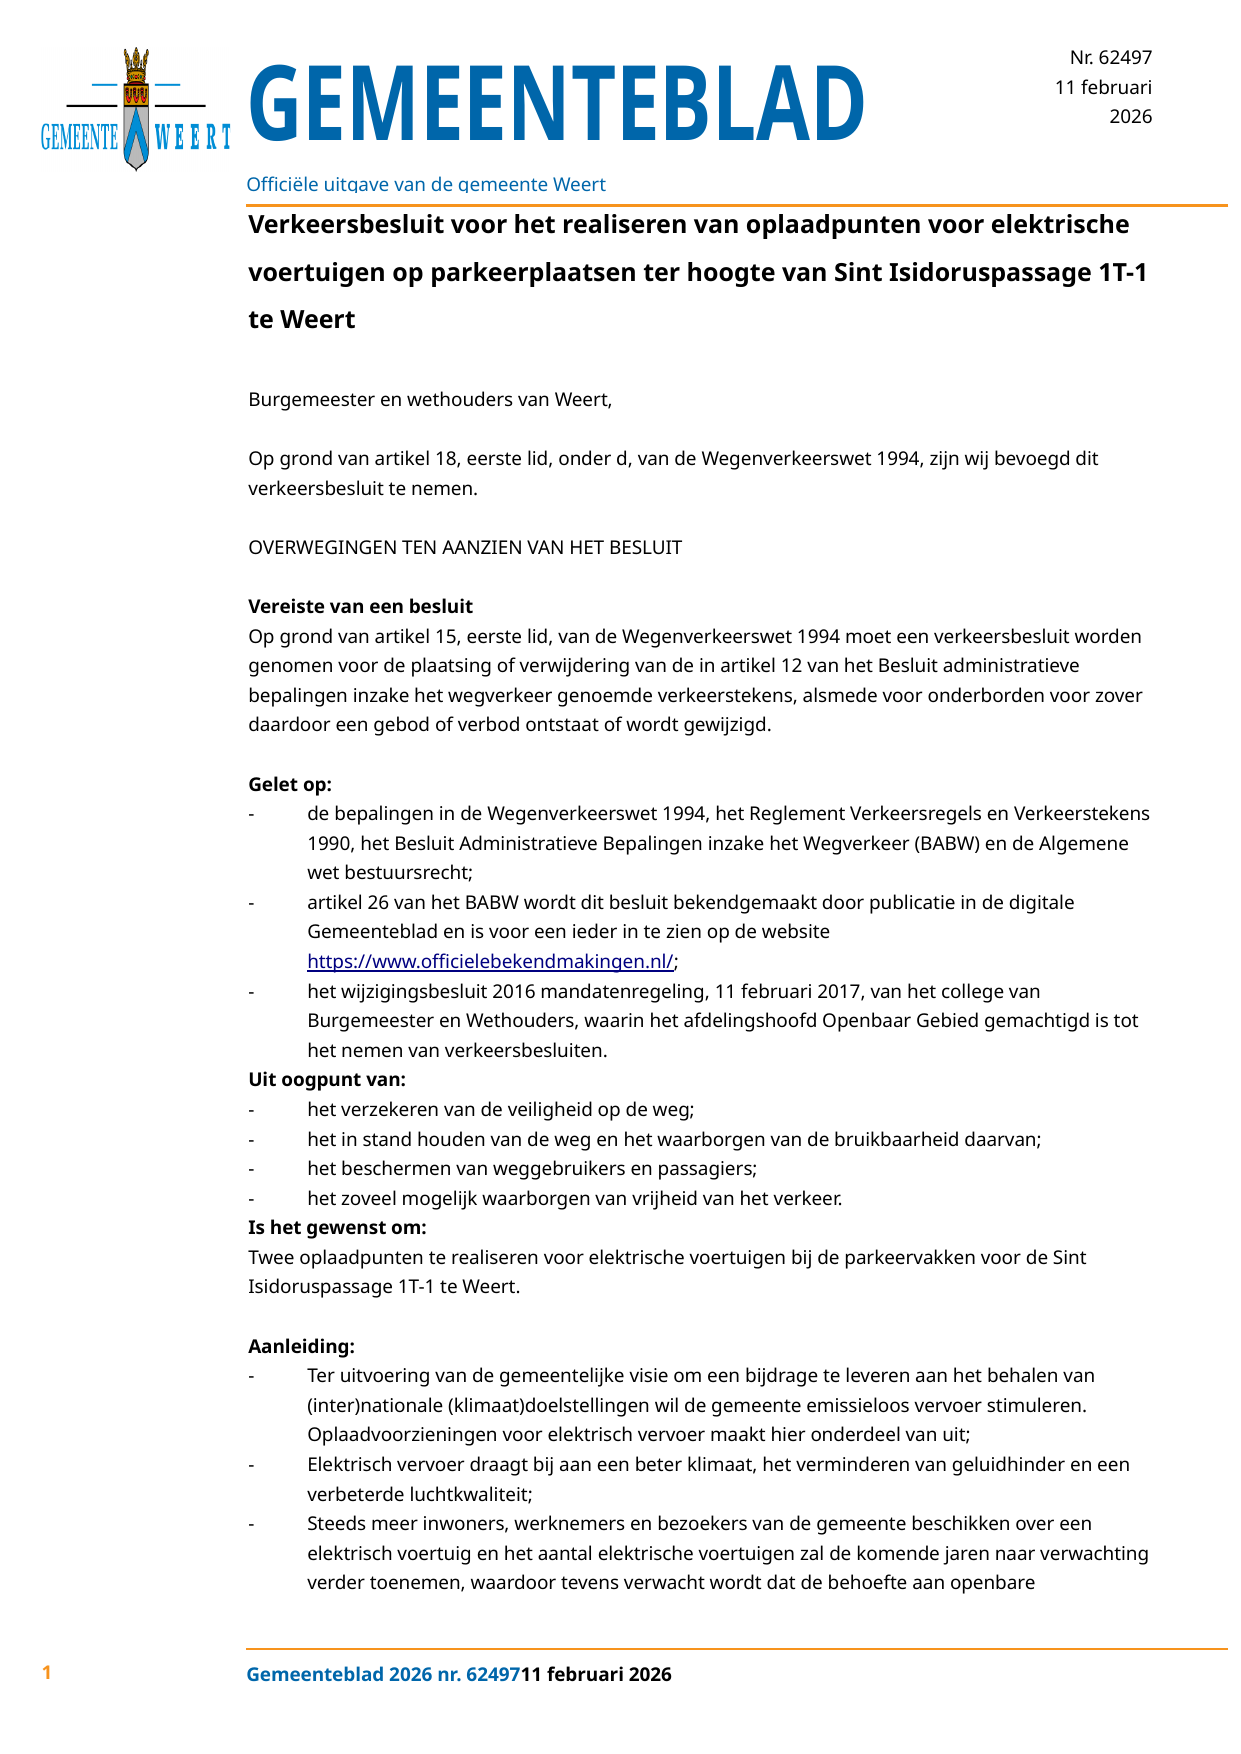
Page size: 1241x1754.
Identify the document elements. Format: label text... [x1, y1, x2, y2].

text Op grond van artikel 15, eerste lid, van de Wegenverkeerswet 1994 moet een verkeersbesluit worden genomen voor de plaatsing of verwijdering van de in artikel 12 van het Besluit administratieve bepalingen inzake het wegverkeer genoemde verkeerstekens, alsmede voor onderborden voor zover daardoor een gebod of verbod ontstaat of wordt gewijzigd. [248, 623, 1152, 737]
text Uit oogpunt van: [248, 1067, 1152, 1092]
list het zoveel mogelijk waarborgen van vrijheid van het verkeer. [248, 1185, 1152, 1211]
list het beschermen van weggebruikers en passagiers; [248, 1155, 1152, 1181]
text Vereiste van een besluit [248, 593, 1152, 619]
list de bepalingen in de Wegenverkeerswet 1994, het Reglement Verkeersregels en Verkeerstekens 1990, het Besluit Administratieve Bepalingen inzake het Wegverkeer (BABW) en de Algemene wet bestuursrecht; [248, 800, 1152, 885]
text Twee oplaadpunten te realiseren voor elektrische voertuigen bij de parkeervakken voor de Sint Isidoruspassage 1T-1 te Weert. [248, 1244, 1152, 1299]
text Burgemeester en wethouders van Weert, [248, 386, 1152, 412]
text Gelet op: [248, 771, 1152, 797]
list het verzekeren van de veiligheid op de weg; [248, 1096, 1152, 1122]
text Op grond van artikel 18, eerste lid, onder d, van de Wegenverkeerswet 1994, zijn wij bevoegd dit verkeersbesluit te nemen. [248, 445, 1152, 501]
picture [41, 47, 231, 172]
list het wijzigingsbesluit 2016 mandatenregeling, 11 februari 2017, van het college van Burgemeester en Wethouders, waarin het afdelingshoofd Openbaar Gebied gemachtigd is tot het nemen van verkeersbesluiten. [248, 978, 1152, 1063]
list Ter uitvoering van de gemeentelijke visie om een bijdrage te leveren aan het behalen van (inter)nationale (klimaat)doelstellingen wil de gemeente emissieloos vervoer stimuleren. Oplaadvoorzieningen voor elektrisch vervoer maakt hier onderdeel van uit; [248, 1362, 1152, 1447]
text Aanleiding: [248, 1333, 1152, 1359]
list het in stand houden van de weg en het waarborgen van de bruikbaarheid daarvan; [248, 1126, 1152, 1152]
text Verkeersbesluit voor het realiseren van oplaadpunten voor elektrische voertuigen op parkeerplaatsen ter hoogte van Sint Isidoruspassage 1T-1 te Weert [248, 207, 1152, 336]
list Steeds meer inwoners, werknemers en bezoekers van de gemeente beschikken over een elektrisch voertuig en het aantal elektrische voertuigen zal de komende jaren naar verwachting verder toenemen, waardoor tevens verwacht wordt dat de behoefte aan openbare [248, 1510, 1152, 1595]
text Is het gewenst om: [248, 1214, 1152, 1240]
text OVERWEGINGEN TEN AANZIEN VAN HET BESLUIT [248, 534, 1152, 560]
list artikel 26 van het BABW wordt dit besluit bekendgemaakt door publicatie in de digitale Gemeenteblad en is voor een ieder in te zien op de website https://www.officielebekendmakingen.nl/; [248, 889, 1152, 974]
list Elektrisch vervoer draagt bij aan een beter klimaat, het verminderen van geluidhinder en een verbeterde luchtkwaliteit; [248, 1451, 1152, 1507]
